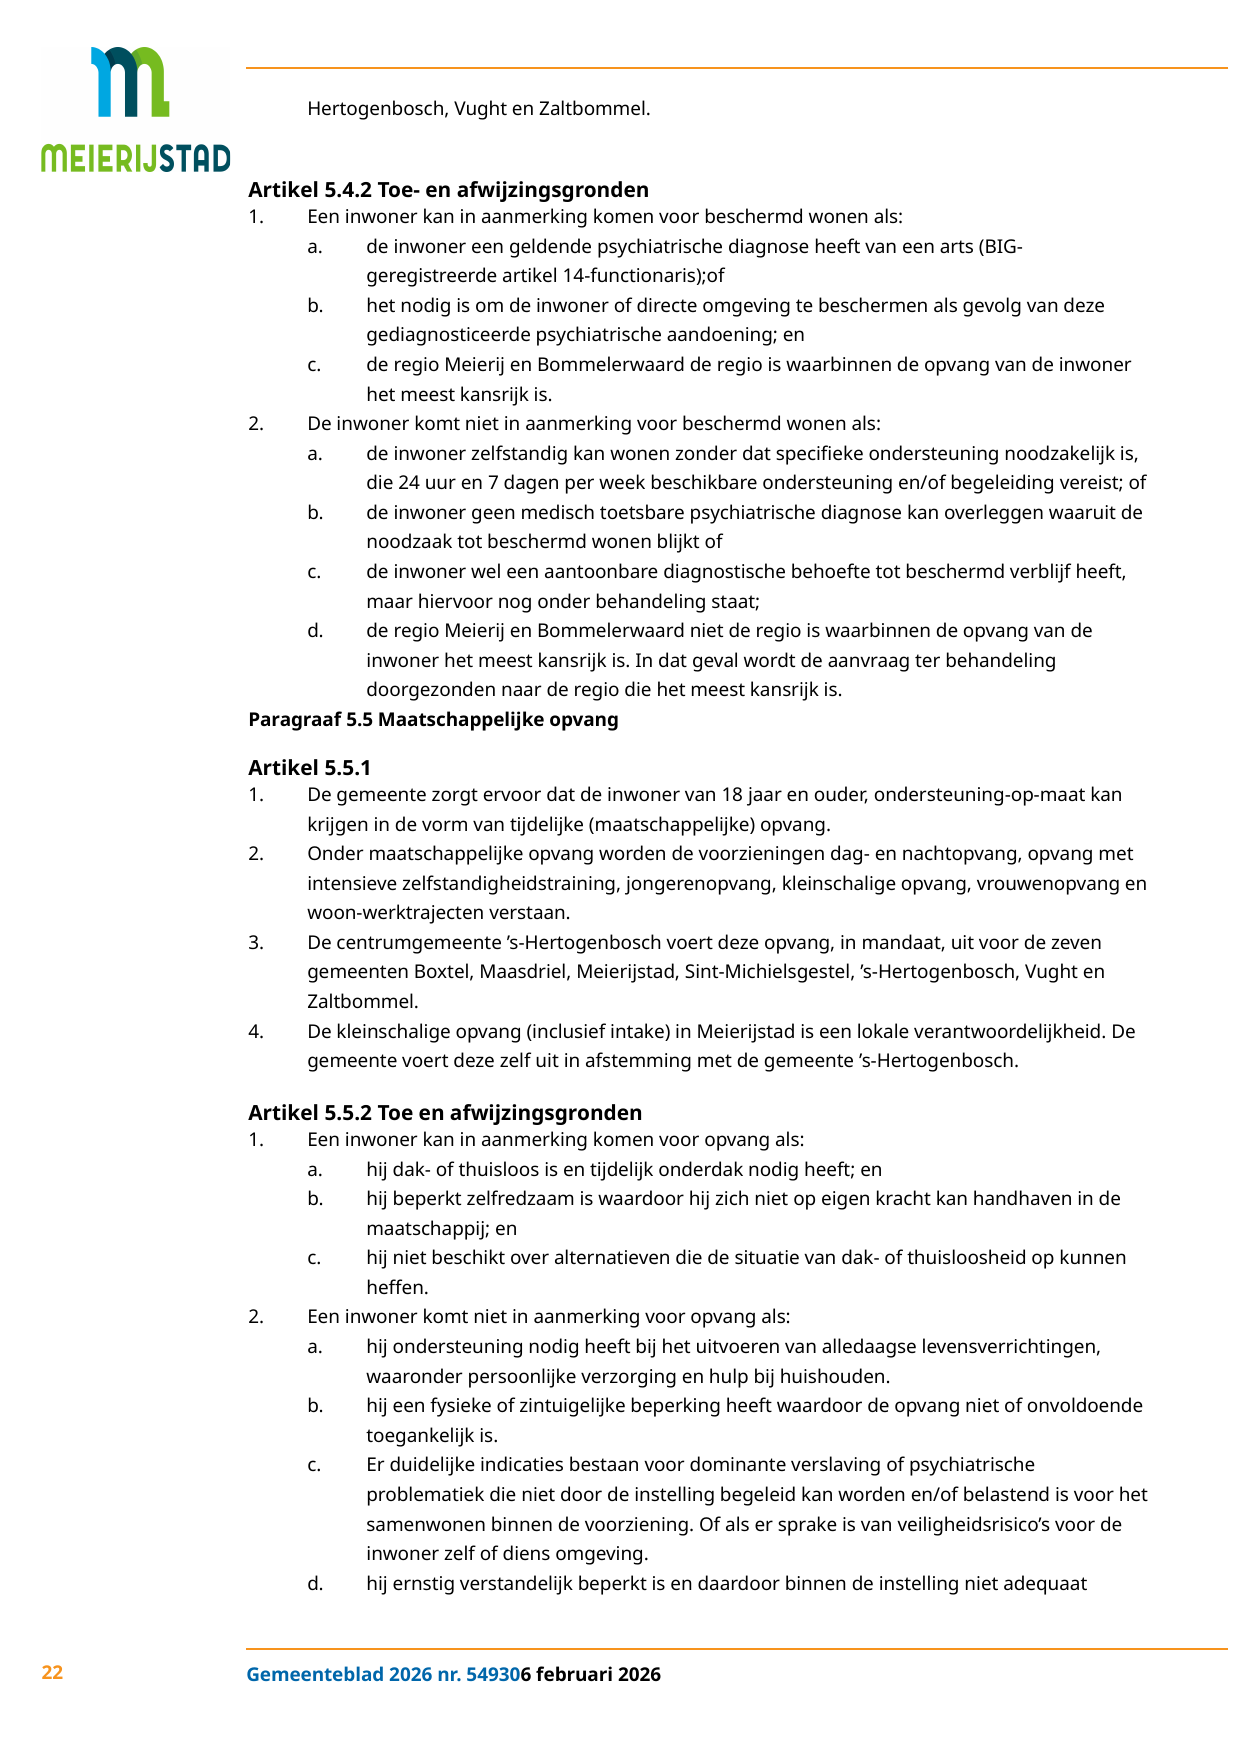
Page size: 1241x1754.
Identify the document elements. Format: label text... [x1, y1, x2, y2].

picture [41, 47, 231, 172]
list hij niet beschikt over alternatieven die de situatie van dak- of thuisloosheid op kunnen heffen. [307, 1244, 1152, 1300]
list De centrumgemeente ’s-Hertogenbosch voert deze opvang, in mandaat, uit voor de zeven gemeenten Boxtel, Maasdriel, Meierijstad, Sint-Michielsgestel, ’s-Hertogenbosch, Vught en Zaltbommel. [248, 929, 1152, 1014]
list De gemeente zorgt ervoor dat de inwoner van 18 jaar en ouder, ondersteuning-op-maat kan krijgen in de vorm van tijdelijke (maatschappelijke) opvang. [248, 781, 1152, 836]
text Paragraaf 5.5 Maatschappelijke opvang [248, 706, 1152, 732]
list de inwoner wel een aantoonbare diagnostische behoefte tot beschermd verblijf heeft, maar hiervoor nog onder behandeling staat; [307, 558, 1152, 613]
text Artikel 5.5.2 Toe en afwijzingsgronden [248, 1098, 1152, 1126]
list de inwoner een geldende psychiatrische diagnose heeft van een arts (BIG-geregistreerde artikel 14-functionaris);of [307, 233, 1152, 288]
text Artikel 5.4.2 Toe- en afwijzingsgronden [248, 175, 1152, 203]
list Een inwoner komt niet in aanmerking voor opvang als: [248, 1304, 1152, 1329]
list hij dak- of thuisloos is en tijdelijk onderdak nodig heeft; en [307, 1156, 1152, 1182]
list De inwoner komt niet in aanmerking voor beschermd wonen als: [248, 410, 1152, 436]
list hij ernstig verstandelijk beperkt is en daardoor binnen de instelling niet adequaat [307, 1570, 1152, 1596]
list hij ondersteuning nodig heeft bij het uitvoeren van alledaagse levensverrichtingen, waaronder persoonlijke verzorging en hulp bij huishouden. [307, 1333, 1152, 1389]
text Artikel 5.5.1 [248, 753, 1152, 781]
list de inwoner geen medisch toetsbare psychiatrische diagnose kan overleggen waaruit de noodzaak tot beschermd wonen blijkt of [307, 499, 1152, 554]
list Hertogenbosch, Vught en Zaltbommel. [248, 95, 1152, 121]
list De kleinschalige opvang (inclusief intake) in Meierijstad is een lokale verantwoordelijkheid. De gemeente voert deze zelf uit in afstemming met de gemeente ’s-Hertogenbosch. [248, 1018, 1152, 1073]
list de regio Meierij en Bommelerwaard niet de regio is waarbinnen de opvang van de inwoner het meest kansrijk is. In dat geval wordt de aanvraag ter behandeling doorgezonden naar de regio die het meest kansrijk is. [307, 617, 1152, 702]
list het nodig is om de inwoner of directe omgeving te beschermen als gevolg van deze gediagnosticeerde psychiatrische aandoening; en [307, 292, 1152, 347]
list de inwoner zelfstandig kan wonen zonder dat specifieke ondersteuning noodzakelijk is, die 24 uur en 7 dagen per week beschikbare ondersteuning en/of begeleiding vereist; of [307, 440, 1152, 495]
list Onder maatschappelijke opvang worden de voorzieningen dag- en nachtopvang, opvang met intensieve zelfstandigheidstraining, jongerenopvang, kleinschalige opvang, vrouwenopvang en woon-werktrajecten verstaan. [248, 840, 1152, 925]
list hij beperkt zelfredzaam is waardoor hij zich niet op eigen kracht kan handhaven in de maatschappij; en [307, 1185, 1152, 1241]
list Een inwoner kan in aanmerking komen voor opvang als: [248, 1126, 1152, 1152]
list Een inwoner kan in aanmerking komen voor beschermd wonen als: [248, 203, 1152, 229]
list Er duidelijke indicaties bestaan voor dominante verslaving of psychiatrische problematiek die niet door de instelling begeleid kan worden en/of belastend is voor het samenwonen binnen de voorziening. Of als er sprake is van veiligheidsrisico’s voor de inwoner zelf of diens omgeving. [307, 1452, 1152, 1566]
list de regio Meierij en Bommelerwaard de regio is waarbinnen de opvang van de inwoner het meest kansrijk is. [307, 351, 1152, 406]
list hij een fysieke of zintuigelijke beperking heeft waardoor de opvang niet of onvoldoende toegankelijk is. [307, 1392, 1152, 1448]
